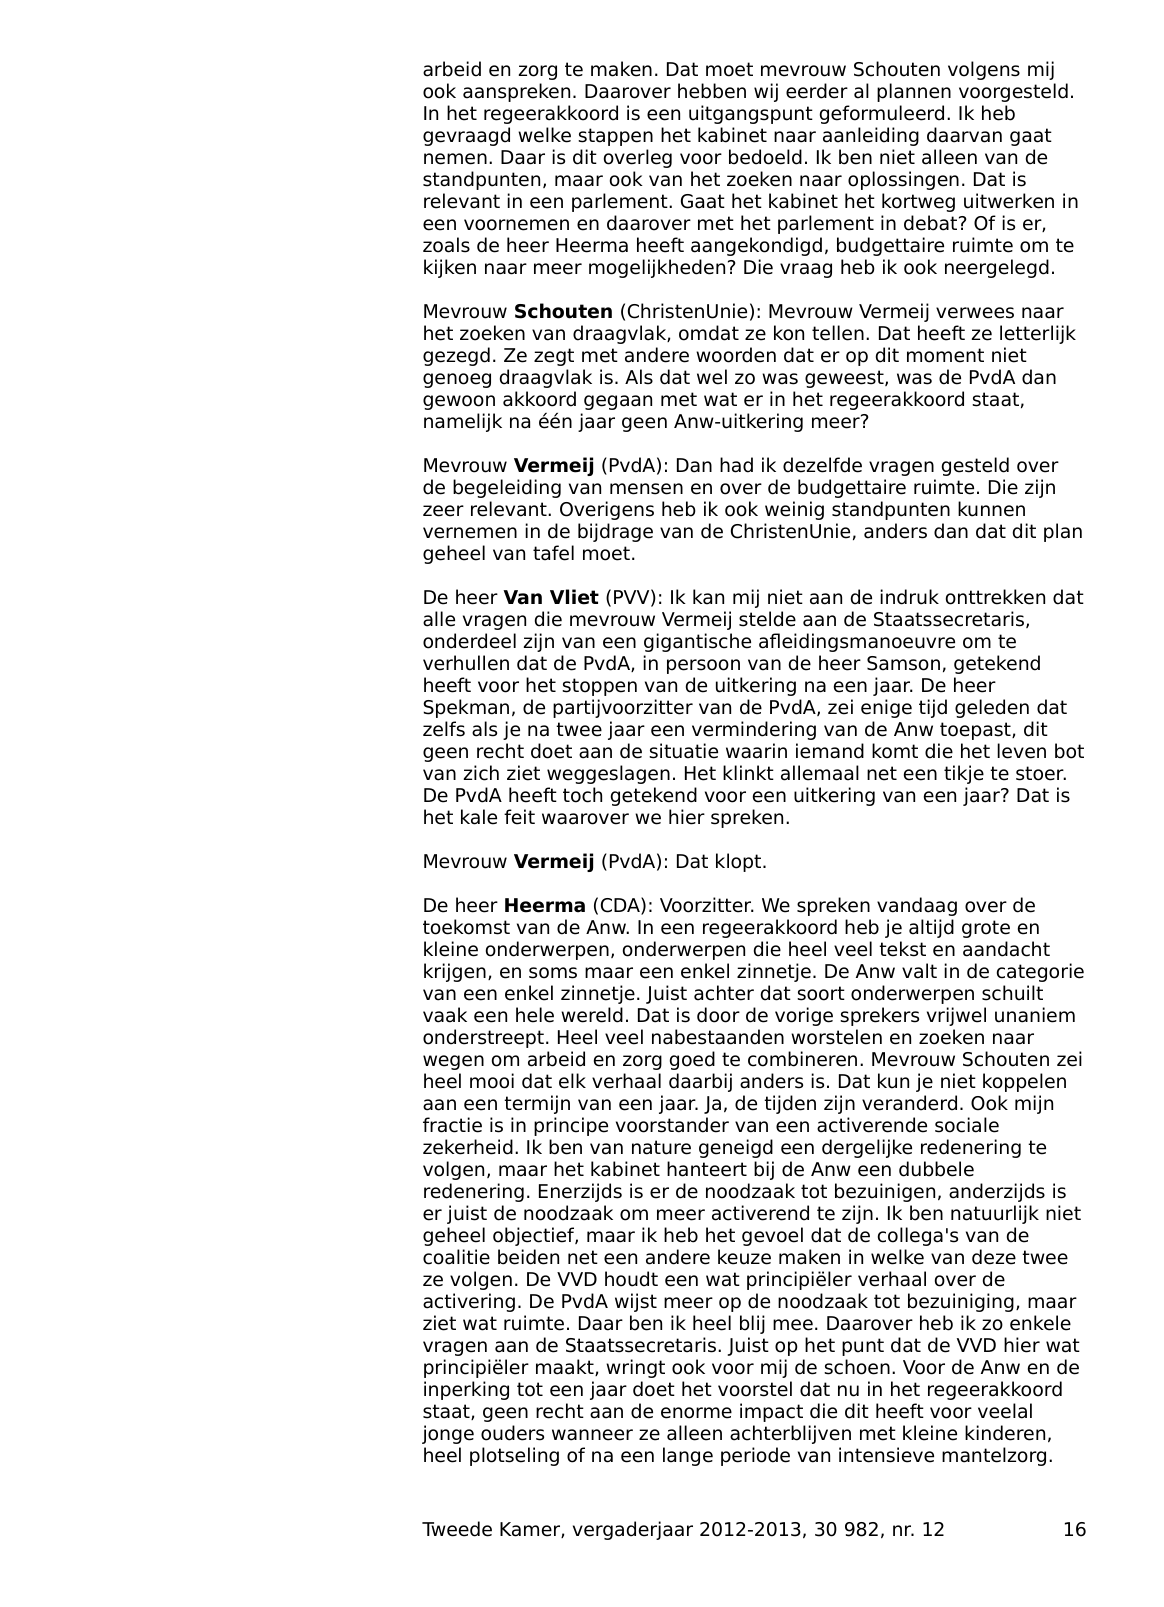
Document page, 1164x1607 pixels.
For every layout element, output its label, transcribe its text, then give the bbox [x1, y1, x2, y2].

text arbeid en zorg te maken. Dat moet mevrouw Schouten volgens mij ook aanspreken. Daarover hebben wij eerder al plannen voorgesteld. In het regeerakkoord is een uitgangspunt geformuleerd. Ik heb gevraagd welke stappen het kabinet naar aanleiding daarvan gaat nemen. Daar is dit overleg voor bedoeld. Ik ben niet alleen van de standpunten, maar ook van het zoeken naar oplossingen. Dat is relevant in een parlement. Gaat het kabinet het kortweg uitwerken in een voornemen en daarover met het parlement in debat? Of is er, zoals de heer Heerma heeft aangekondigd, budgettaire ruimte om te kijken naar meer mogelijkheden? Die vraag heb ik ook neergelegd. [422, 59, 1087, 279]
text Mevrouw Vermeij (PvdA): Dan had ik dezelfde vragen gesteld over de begeleiding van mensen en over de budgettaire ruimte. Die zijn zeer relevant. Overigens heb ik ook weinig standpunten kunnen vernemen in de bijdrage van de ChristenUnie, anders dan dat dit plan geheel van tafel moet. [422, 455, 1087, 565]
text Mevrouw Vermeij (PvdA): Dat klopt. [422, 851, 1087, 873]
text De heer Heerma (CDA): Voorzitter. We spreken vandaag over de toekomst van de Anw. In een regeerakkoord heb je altijd grote en kleine onderwerpen, onderwerpen die heel veel tekst en aandacht krijgen, en soms maar een enkel zinnetje. De Anw valt in de categorie van een enkel zinnetje. Juist achter dat soort onderwerpen schuilt vaak een hele wereld. Dat is door de vorige sprekers vrijwel unaniem onderstreept. Heel veel nabestaanden worstelen en zoeken naar wegen om arbeid en zorg goed te combineren. Mevrouw Schouten zei heel mooi dat elk verhaal daarbij anders is. Dat kun je niet koppelen aan een termijn van een jaar. Ja, de tijden zijn veranderd. Ook mijn fractie is in principe voorstander van een activerende sociale zekerheid. Ik ben van nature geneigd een dergelijke redenering te volgen, maar het kabinet hanteert bij de Anw een dubbele redenering. Enerzijds is er de noodzaak tot bezuinigen, anderzijds is er juist de noodzaak om meer activerend te zijn. Ik ben natuurlijk niet geheel objectief, maar ik heb het gevoel dat de collega's van de coalitie beiden net een andere keuze maken in welke van deze twee ze volgen. De VVD houdt een wat principiëler verhaal over de activering. De PvdA wijst meer op de noodzaak tot bezuiniging, maar ziet wat ruimte. Daar ben ik heel blij mee. Daarover heb ik zo enkele vragen aan de Staatssecretaris. Juist op het punt dat de VVD hier wat principiëler maakt, wringt ook voor mij de schoen. Voor de Anw en de inperking tot een jaar doet het voorstel dat nu in het regeerakkoord staat, geen recht aan de enorme impact die dit heeft voor veelal jonge ouders wanneer ze alleen achterblijven met kleine kinderen, heel plotseling of na een lange periode van intensieve mantelzorg. [422, 895, 1087, 1467]
text De heer Van Vliet (PVV): Ik kan mij niet aan de indruk onttrekken dat alle vragen die mevrouw Vermeij stelde aan de Staatssecretaris, onderdeel zijn van een gigantische afleidingsmanoeuvre om te verhullen dat de PvdA, in persoon van de heer Samson, getekend heeft voor het stoppen van de uitkering na een jaar. De heer Spekman, de partijvoorzitter van de PvdA, zei enige tijd geleden dat zelfs als je na twee jaar een vermindering van de Anw toepast, dit geen recht doet aan de situatie waarin iemand komt die het leven bot van zich ziet weggeslagen. Het klinkt allemaal net een tikje te stoer. De PvdA heeft toch getekend voor een uitkering van een jaar? Dat is het kale feit waarover we hier spreken. [422, 587, 1087, 829]
text Mevrouw Schouten (ChristenUnie): Mevrouw Vermeij verwees naar het zoeken van draagvlak, omdat ze kon tellen. Dat heeft ze letterlijk gezegd. Ze zegt met andere woorden dat er op dit moment niet genoeg draagvlak is. Als dat wel zo was geweest, was de PvdA dan gewoon akkoord gegaan met wat er in het regeerakkoord staat, namelijk na één jaar geen Anw-uitkering meer? [422, 301, 1087, 433]
